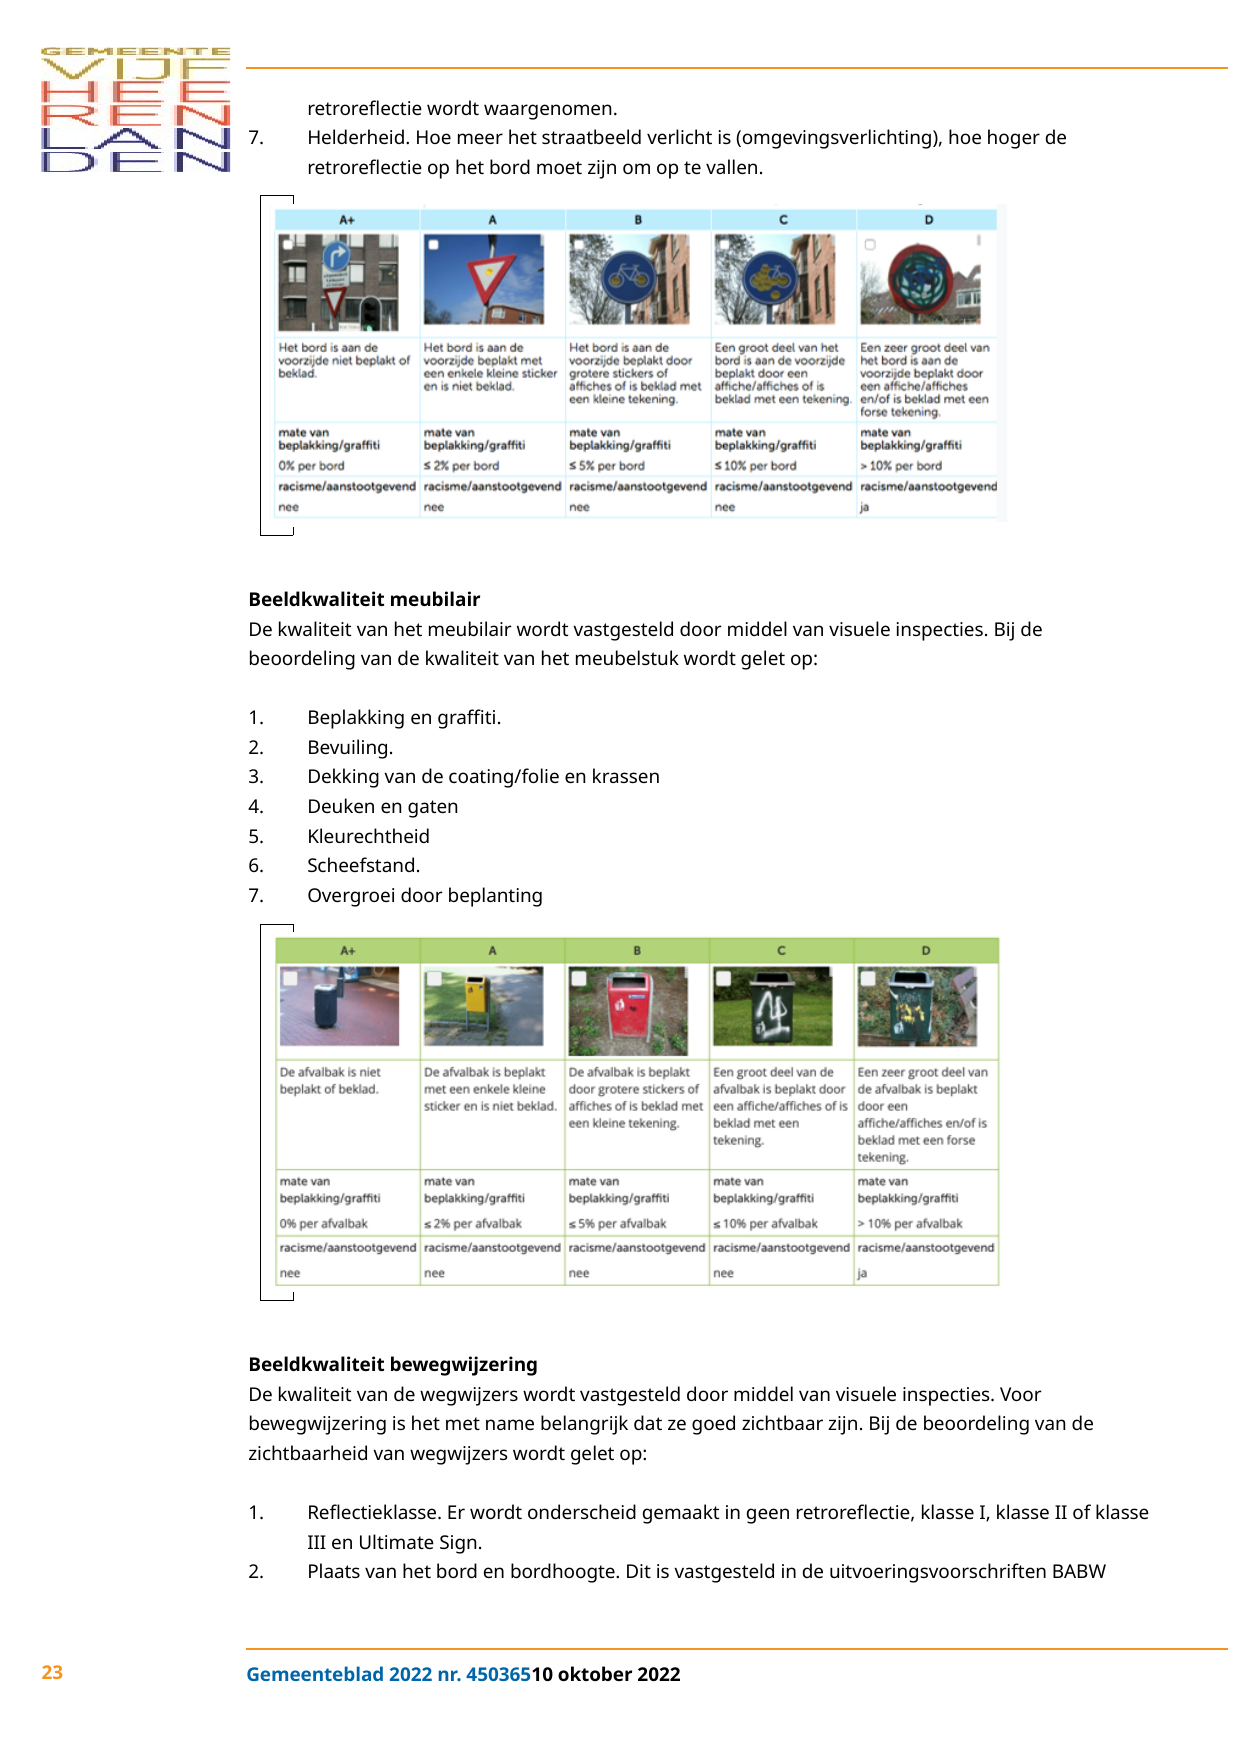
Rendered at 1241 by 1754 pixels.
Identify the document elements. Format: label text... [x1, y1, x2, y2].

list Overgroei door beplanting [248, 882, 1152, 908]
list Scheefstand. [248, 852, 1152, 878]
text Beeldkwaliteit bewegwijzering [248, 1351, 1152, 1377]
list Beplakking en graffiti. [248, 704, 1152, 730]
list Reflectieklasse. Er wordt onderscheid gemaakt in geen retroreflectie, klasse I, klasse II of klasse III en Ultimate Sign. [248, 1499, 1152, 1554]
list Deuken en gaten [248, 793, 1152, 819]
list Dekking van de coating/folie en krassen [248, 764, 1152, 789]
text De kwaliteit van het meubilair wordt vastgesteld door middel van visuele inspecties. Bij de beoordeling van de kwaliteit van het meubelstuk wordt gelet op: [248, 616, 1152, 671]
picture [268, 204, 1008, 527]
text De kwaliteit van de wegwijzers wordt vastgesteld door middel van visuele inspecties. Voor bewegwijzering is het met name belangrijk dat ze goed zichtbaar zijn. Bij de beoordeling van de zichtbaarheid van wegwijzers wordt gelet op: [248, 1381, 1152, 1466]
text Beeldkwaliteit meubilair [248, 586, 1152, 612]
picture [268, 932, 1008, 1292]
list Bevuiling. [248, 734, 1152, 760]
list retroreflectie wordt waargenomen. [248, 95, 1152, 121]
list Kleurechtheid [248, 823, 1152, 848]
list Plaats van het bord en bordhoogte. Dit is vastgesteld in de uitvoeringsvoorschriften BABW [248, 1558, 1152, 1584]
list Helderheid. Hoe meer het straatbeeld verlicht is (omgevingsverlichting), hoe hoger de retroreflectie op het bord moet zijn om op te vallen. [248, 124, 1152, 180]
picture [41, 47, 231, 172]
